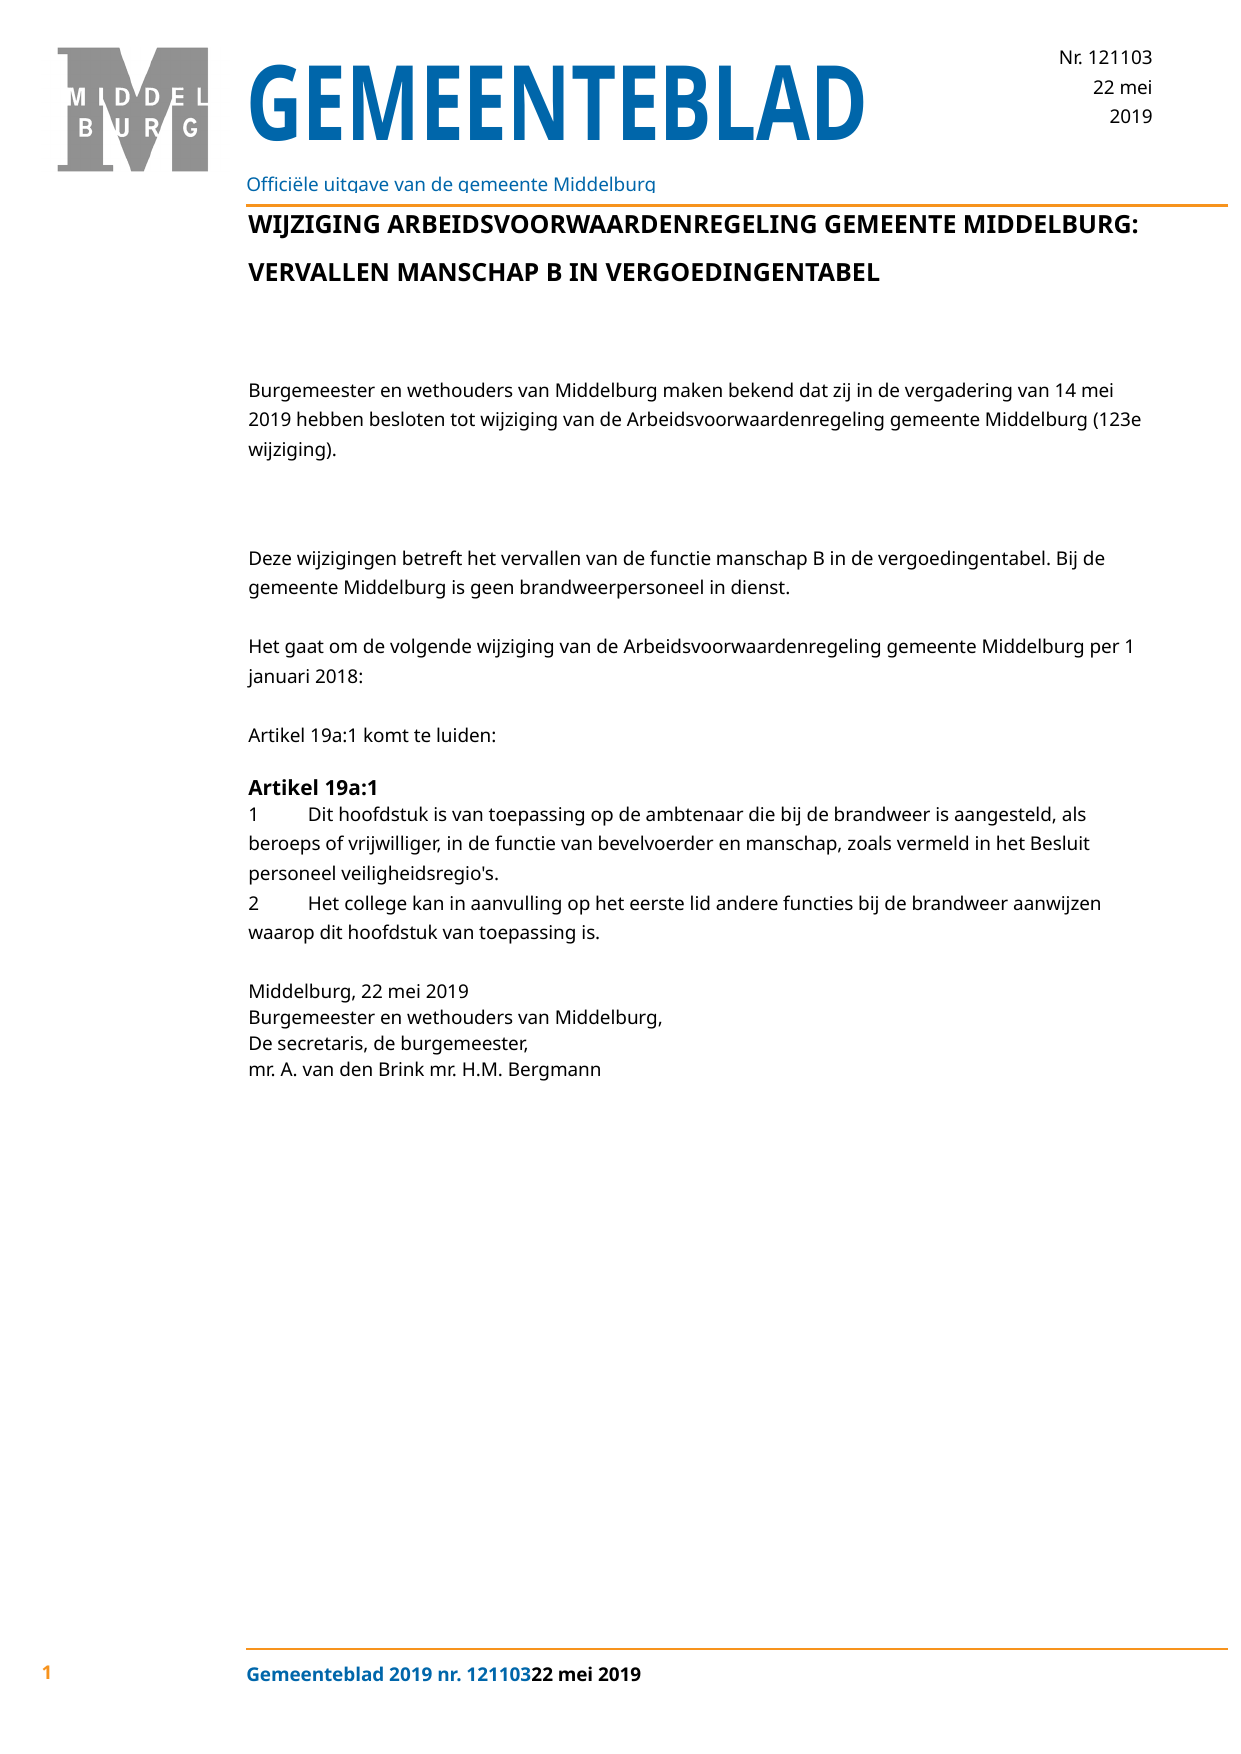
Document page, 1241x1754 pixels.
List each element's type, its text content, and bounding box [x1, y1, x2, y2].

text WIJZIGING ARBEIDSVOORWAARDENREGELING GEMEENTE MIDDELBURG: VERVALLEN MANSCHAP B IN VERGOEDINGENTABEL [248, 207, 1152, 288]
text Burgemeester en wethouders van Middelburg, [248, 1004, 1152, 1030]
text Middelburg, 22 mei 2019 [248, 978, 1152, 1004]
text Artikel 19a:1 [248, 773, 1152, 801]
text Deze wijzigingen betreft het vervallen van de functie manschap B in de vergoedingentabel. Bij de gemeente Middelburg is geen brandweerpersoneel in dienst. [248, 545, 1152, 600]
text 2 Het college kan in aanvulling op het eerste lid andere functies bij de brandweer aanwijzen waarop dit hoofdstuk van toepassing is. [248, 890, 1152, 945]
text Burgemeester en wethouders van Middelburg maken bekend dat zij in de vergadering van 14 mei 2019 hebben besloten tot wijziging van de Arbeidsvoorwaardenregeling gemeente Middelburg (123e wijziging). [248, 377, 1152, 462]
text 1 Dit hoofdstuk is van toepassing op de ambtenaar die bij de brandweer is aangesteld, als beroeps of vrijwilliger, in de functie van bevelvoerder en manschap, zoals vermeld in het Besluit personeel veiligheidsregio's. [248, 801, 1152, 886]
text Het gaat om de volgende wijziging van de Arbeidsvoorwaardenregeling gemeente Middelburg per 1 januari 2018: [248, 633, 1152, 689]
picture [41, 47, 231, 172]
text Artikel 19a:1 komt te luiden: [248, 722, 1152, 748]
text mr. A. van den Brink mr. H.M. Bergmann [248, 1056, 1152, 1081]
text De secretaris, de burgemeester, [248, 1030, 1152, 1056]
